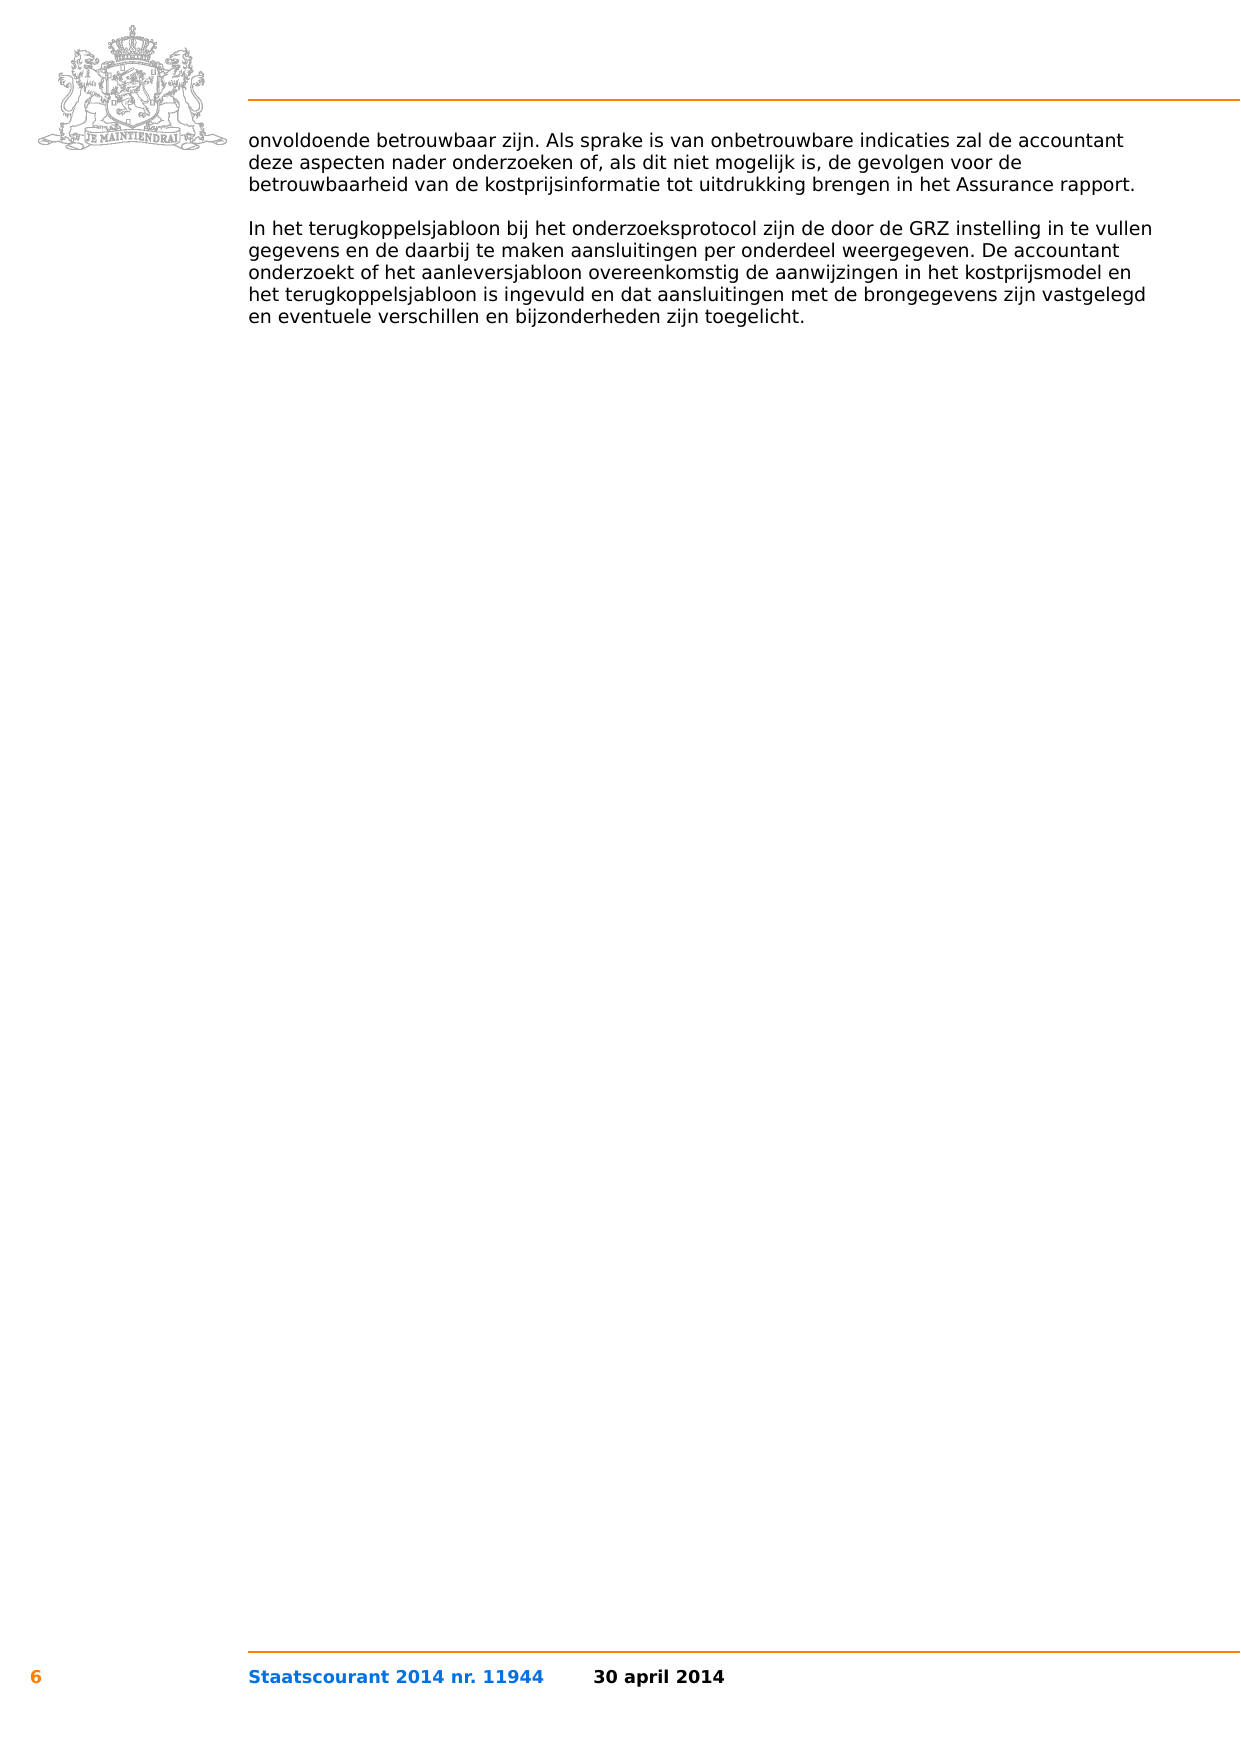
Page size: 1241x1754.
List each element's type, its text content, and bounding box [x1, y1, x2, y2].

text onvoldoende betrouwbaar zijn. Als sprake is van onbetrouwbare indicaties zal de accountant deze aspecten nader onderzoeken of, als dit niet mogelijk is, de gevolgen voor de betrouwbaarheid van de kostprijsinformatie tot uitdrukking brengen in het Assurance rapport. [248, 130, 1163, 196]
text In het terugkoppelsjabloon bij het onderzoeksprotocol zijn de door de GRZ instelling in te vullen gegevens en de daarbij te maken aansluitingen per onderdeel weergegeven. De accountant onderzoekt of het aanleversjabloon overeenkomstig de aanwijzingen in het kostprijsmodel en het terugkoppelsjabloon is ingevuld en dat aansluitingen met de brongegevens zijn vastgelegd en eventuele verschillen en bijzonderheden zijn toegelicht. [248, 218, 1163, 328]
picture [38, 25, 227, 150]
